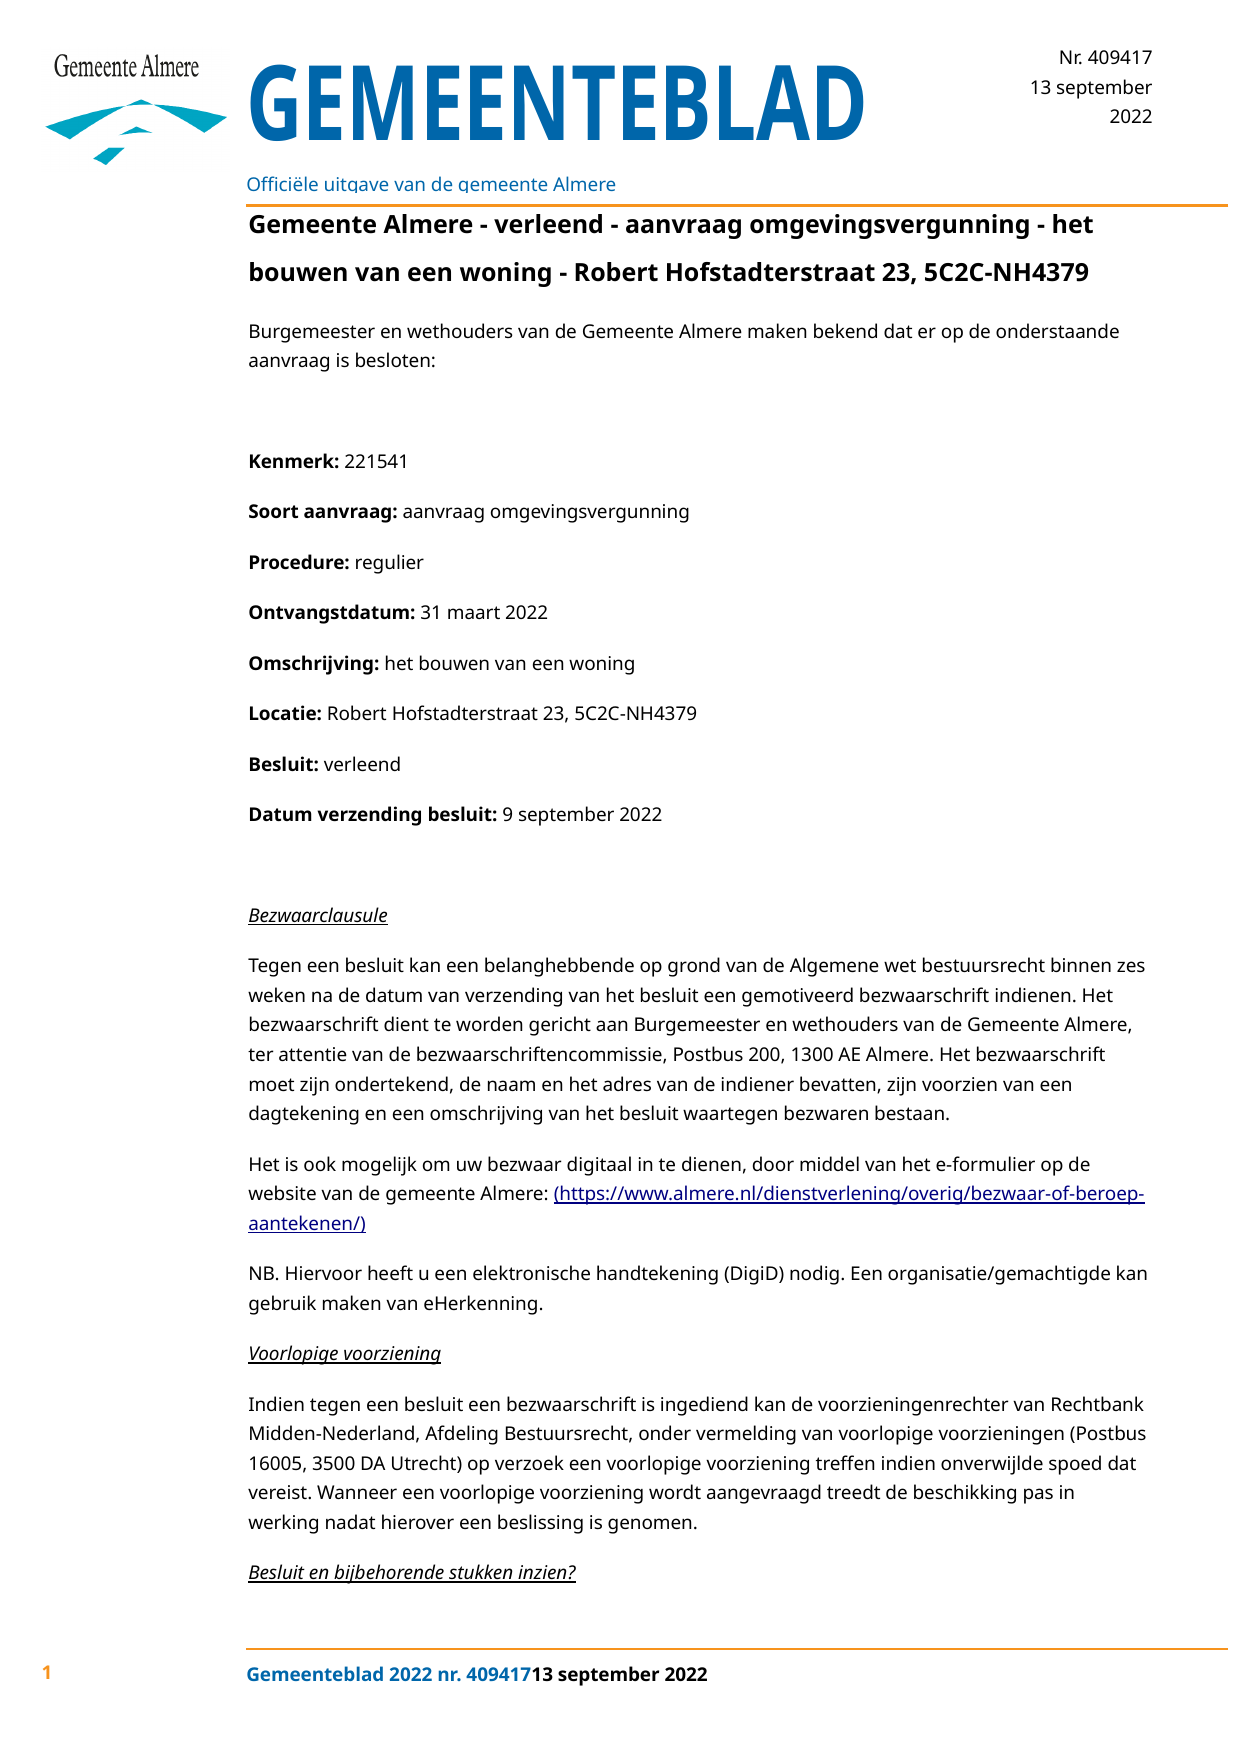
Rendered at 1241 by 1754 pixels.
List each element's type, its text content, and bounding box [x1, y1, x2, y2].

text Burgemeester en wethouders van de Gemeente Almere maken bekend dat er op de onderstaande aanvraag is besloten: [248, 318, 1152, 373]
text Indien tegen een besluit een bezwaarschrift is ingediend kan de voorzieningenrechter van Rechtbank Midden-Nederland, Afdeling Bestuursrecht, onder vermelding van voorlopige voorzieningen (Postbus 16005, 3500 DA Utrecht) op verzoek een voorlopige voorziening treffen indien onverwijlde spoed dat vereist. Wanneer een voorlopige voorziening wordt aangevraagd treedt de beschikking pas in werking nadat hierover een beslissing is genomen. [248, 1391, 1152, 1535]
text Besluit: verleend [248, 751, 1152, 777]
text Tegen een besluit kan een belanghebbende op grond van de Algemene wet bestuursrecht binnen zes weken na de datum van verzending van het besluit een gemotiveerd bezwaarschrift indienen. Het bezwaarschrift dient te worden gericht aan Burgemeester en wethouders van de Gemeente Almere, ter attentie van de bezwaarschriftencommissie, Postbus 200, 1300 AE Almere. Het bezwaarschrift moet zijn ondertekend, de naam en het adres van de indiener bevatten, zijn voorzien van een dagtekening en een omschrijving van het besluit waartegen bezwaren bestaan. [248, 952, 1152, 1126]
text Kenmerk: 221541 [248, 448, 1152, 474]
text Datum verzending besluit: 9 september 2022 [248, 801, 1152, 827]
text Soort aanvraag: aanvraag omgevingsvergunning [248, 499, 1152, 524]
text Besluit en bijbehorende stukken inzien? [248, 1559, 1152, 1585]
text Gemeente Almere - verleend - aanvraag omgevingsvergunning - het bouwen van een woning - Robert Hofstadterstraat 23, 5C2C-NH4379 [248, 207, 1152, 288]
text Locatie: Robert Hofstadterstraat 23, 5C2C-NH4379 [248, 700, 1152, 726]
text Omschrijving: het bouwen van een woning [248, 650, 1152, 676]
text Voorlopige voorziening [248, 1340, 1152, 1366]
text NB. Hiervoor heeft u een elektronische handtekening (DigiD) nodig. Een organisatie/gemachtigde kan gebruik maken van eHerkenning. [248, 1260, 1152, 1316]
text Het is ook mogelijk om uw bezwaar digitaal in te dienen, door middel van het e-formulier op de website van de gemeente Almere: (https://www.almere.nl/dienstverlening/overig/bezwaar-of-beroep-aantekenen/) [248, 1151, 1152, 1236]
picture [41, 47, 231, 172]
text Bezwaarclausule [248, 902, 1152, 928]
text Procedure: regulier [248, 549, 1152, 575]
text Ontvangstdatum: 31 maart 2022 [248, 599, 1152, 625]
